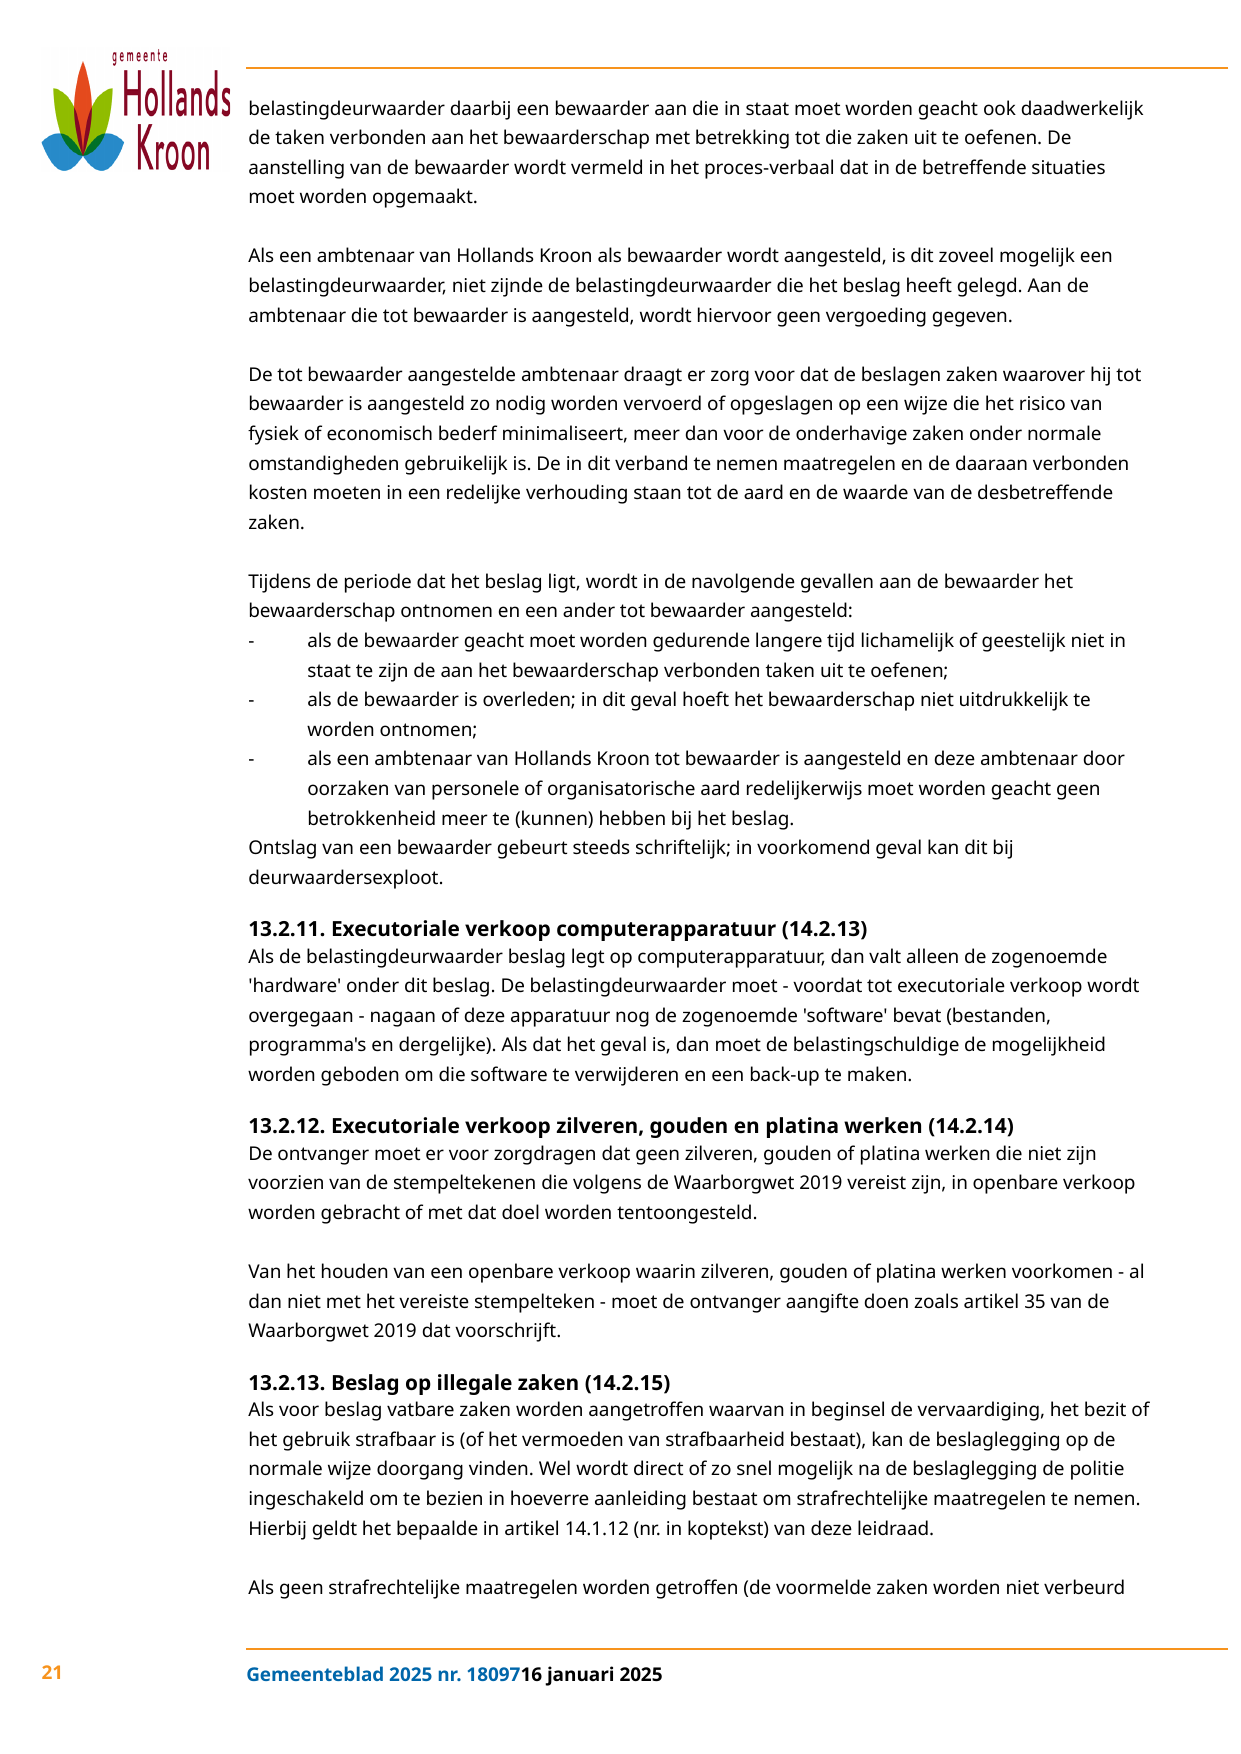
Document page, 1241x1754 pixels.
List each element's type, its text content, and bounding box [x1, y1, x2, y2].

text Als voor beslag vatbare zaken worden aangetroffen waarvan in beginsel de vervaardiging, het bezit of het gebruik strafbaar is (of het vermoeden van strafbaarheid bestaat), kan de beslaglegging op de normale wijze doorgang vinden. Wel wordt direct of zo snel mogelijk na de beslaglegging de politie ingeschakeld om te bezien in hoeverre aanleiding bestaat om strafrechtelijke maatregelen te nemen. Hierbij geldt het bepaalde in artikel 14.1.12 (nr. in koptekst) van deze leidraad. [248, 1396, 1152, 1540]
text Tijdens de periode dat het beslag ligt, wordt in de navolgende gevallen aan de bewaarder het bewaarderschap ontnomen en een ander tot bewaarder aangesteld: [248, 568, 1152, 623]
text 13.2.13. Beslag op illegale zaken (14.2.15) [248, 1368, 1152, 1396]
text Ontslag van een bewaarder gebeurt steeds schriftelijk; in voorkomend geval kan dit bij deurwaardersexploot. [248, 834, 1152, 890]
text De ontvanger moet er voor zorgdragen dat geen zilveren, gouden of platina werken die niet zijn voorzien van de stempeltekenen die volgens de Waarborgwet 2019 vereist zijn, in openbare verkoop worden gebracht of met dat doel worden tentoongesteld. [248, 1140, 1152, 1225]
text belastingdeurwaarder daarbij een bewaarder aan die in staat moet worden geacht ook daadwerkelijk de taken verbonden aan het bewaarderschap met betrekking tot die zaken uit te oefenen. De aanstelling van de bewaarder wordt vermeld in het proces-verbaal dat in de betreffende situaties moet worden opgemaakt. [248, 95, 1152, 209]
list als een ambtenaar van Hollands Kroon tot bewaarder is aangesteld en deze ambtenaar door oorzaken van personele of organisatorische aard redelijkerwijs moet worden geacht geen betrokkenheid meer te (kunnen) hebben bij het beslag. [248, 746, 1152, 831]
picture [41, 47, 231, 172]
list als de bewaarder is overleden; in dit geval hoeft het bewaarderschap niet uitdrukkelijk te worden ontnomen; [248, 686, 1152, 742]
text Als de belastingdeurwaarder beslag legt op computerapparatuur, dan valt alleen de zogenoemde 'hardware' onder dit beslag. De belastingdeurwaarder moet - voordat tot executoriale verkoop wordt overgegaan - nagaan of deze apparatuur nog de zogenoemde 'software' bevat (bestanden, programma's en dergelijke). Als dat het geval is, dan moet de belastingschuldige de mogelijkheid worden geboden om die software te verwijderen en een back-up te maken. [248, 943, 1152, 1087]
text 13.2.11. Executoriale verkoop computerapparatuur (14.2.13) [248, 914, 1152, 943]
text Van het houden van een openbare verkoop waarin zilveren, gouden of platina werken voorkomen - al dan niet met het vereiste stempelteken - moet de ontvanger aangifte doen zoals artikel 35 van de Waarborgwet 2019 dat voorschrijft. [248, 1258, 1152, 1343]
text 13.2.12. Executoriale verkoop zilveren, gouden en platina werken (14.2.14) [248, 1112, 1152, 1140]
list als de bewaarder geacht moet worden gedurende langere tijd lichamelijk of geestelijk niet in staat te zijn de aan het bewaarderschap verbonden taken uit te oefenen; [248, 627, 1152, 683]
text Als geen strafrechtelijke maatregelen worden getroffen (de voormelde zaken worden niet verbeurd [248, 1574, 1152, 1599]
text De tot bewaarder aangestelde ambtenaar draagt er zorg voor dat de beslagen zaken waarover hij tot bewaarder is aangesteld zo nodig worden vervoerd of opgeslagen op een wijze die het risico van fysiek of economisch bederf minimaliseert, meer dan voor de onderhavige zaken onder normale omstandigheden gebruikelijk is. De in dit verband te nemen maatregelen en de daaraan verbonden kosten moeten in een redelijke verhouding staan tot de aard en de waarde van de desbetreffende zaken. [248, 361, 1152, 535]
text Als een ambtenaar van Hollands Kroon als bewaarder wordt aangesteld, is dit zoveel mogelijk een belastingdeurwaarder, niet zijnde de belastingdeurwaarder die het beslag heeft gelegd. Aan de ambtenaar die tot bewaarder is aangesteld, wordt hiervoor geen vergoeding gegeven. [248, 243, 1152, 328]
